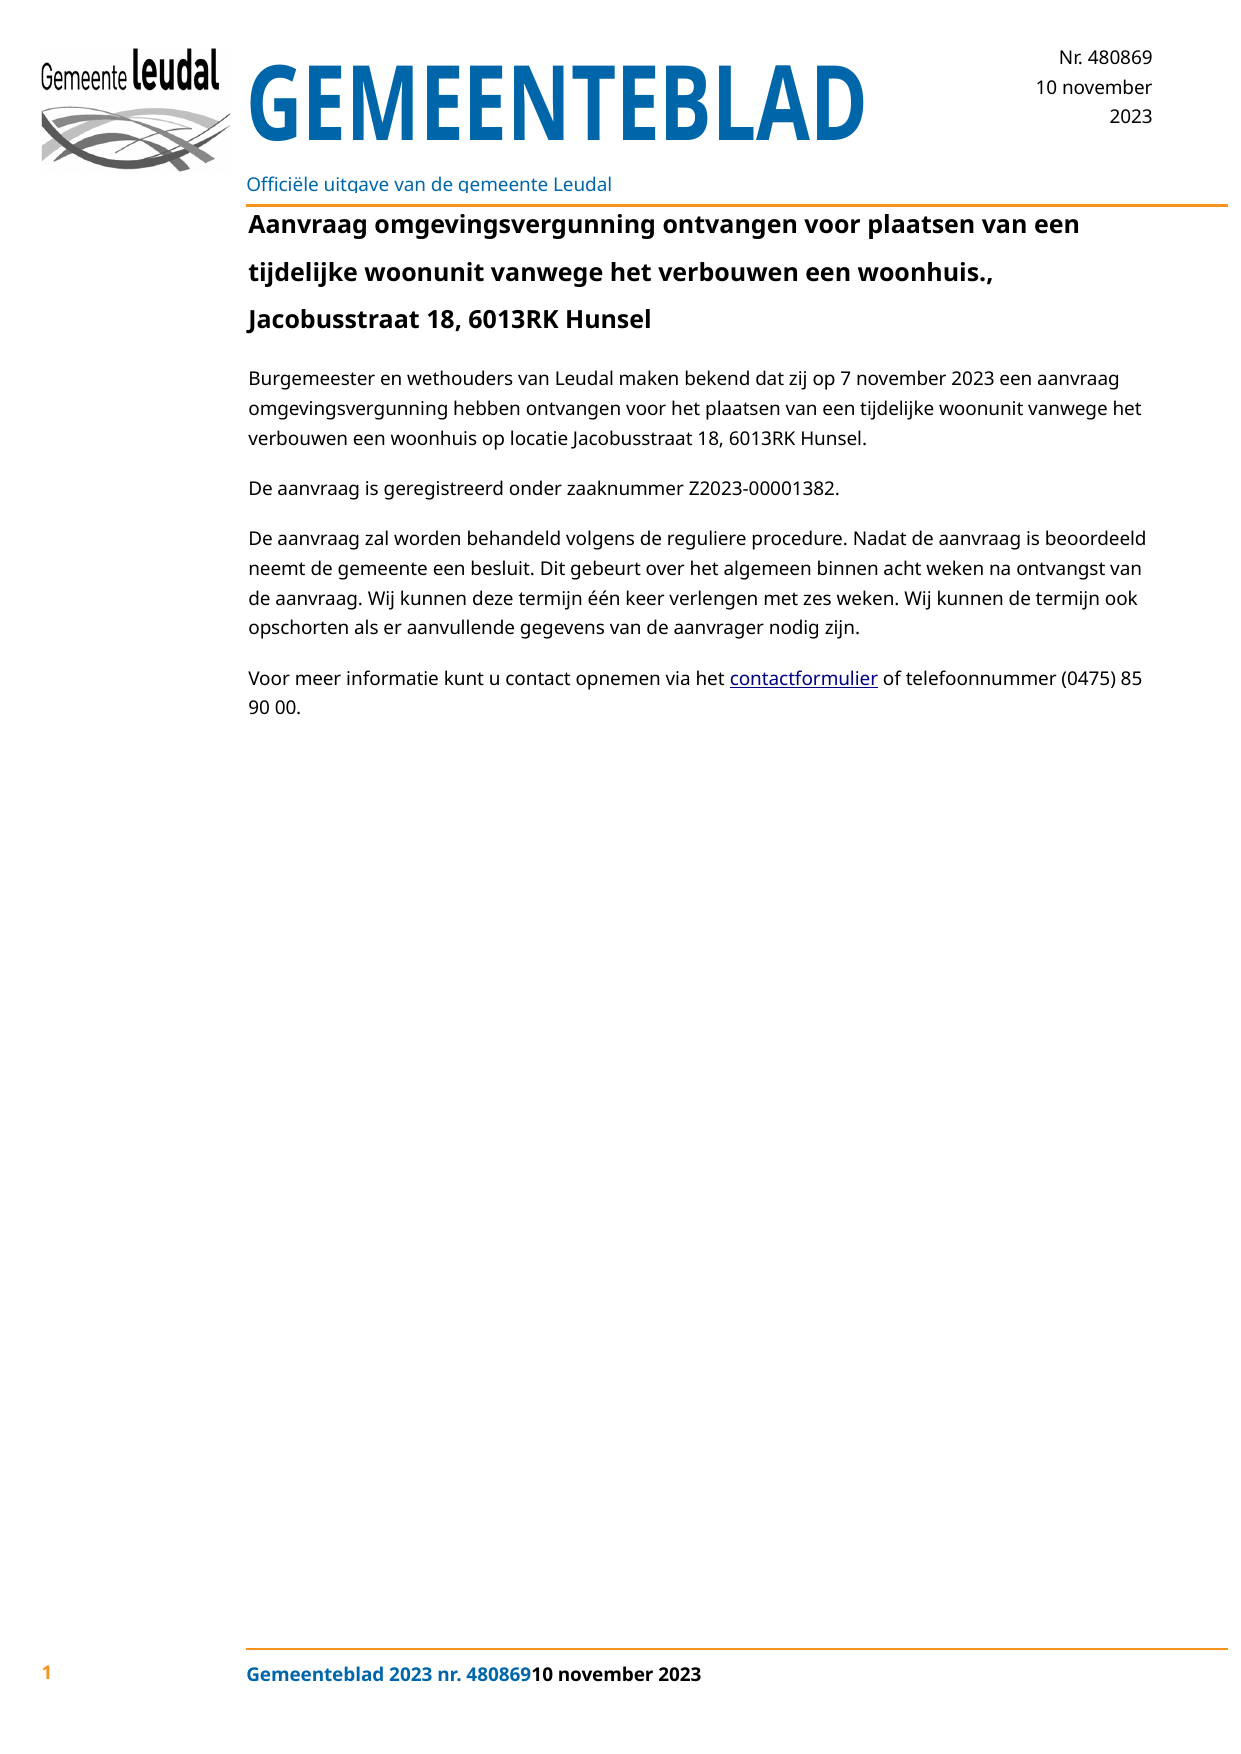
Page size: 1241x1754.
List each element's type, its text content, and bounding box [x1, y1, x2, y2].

text Voor meer informatie kunt u contact opnemen via het contactformulier of telefoonnummer (0475) 85 90 00. [248, 665, 1152, 720]
text Burgemeester en wethouders van Leudal maken bekend dat zij op 7 november 2023 een aanvraag omgevingsvergunning hebben ontvangen voor het plaatsen van een tijdelijke woonunit vanwege het verbouwen een woonhuis op locatie Jacobusstraat 18, 6013RK Hunsel. [248, 366, 1152, 450]
text Aanvraag omgevingsvergunning ontvangen voor plaatsen van een tijdelijke woonunit vanwege het verbouwen een woonhuis., Jacobusstraat 18, 6013RK Hunsel [248, 207, 1152, 336]
text De aanvraag is geregistreerd onder zaaknummer Z2023-00001382. [248, 475, 1152, 501]
picture [41, 47, 231, 172]
text De aanvraag zal worden behandeld volgens de reguliere procedure. Nadat de aanvraag is beoordeeld neemt de gemeente een besluit. Dit gebeurt over het algemeen binnen acht weken na ontvangst van de aanvraag. Wij kunnen deze termijn één keer verlengen met zes weken. Wij kunnen de termijn ook opschorten als er aanvullende gegevens van de aanvrager nodig zijn. [248, 526, 1152, 640]
